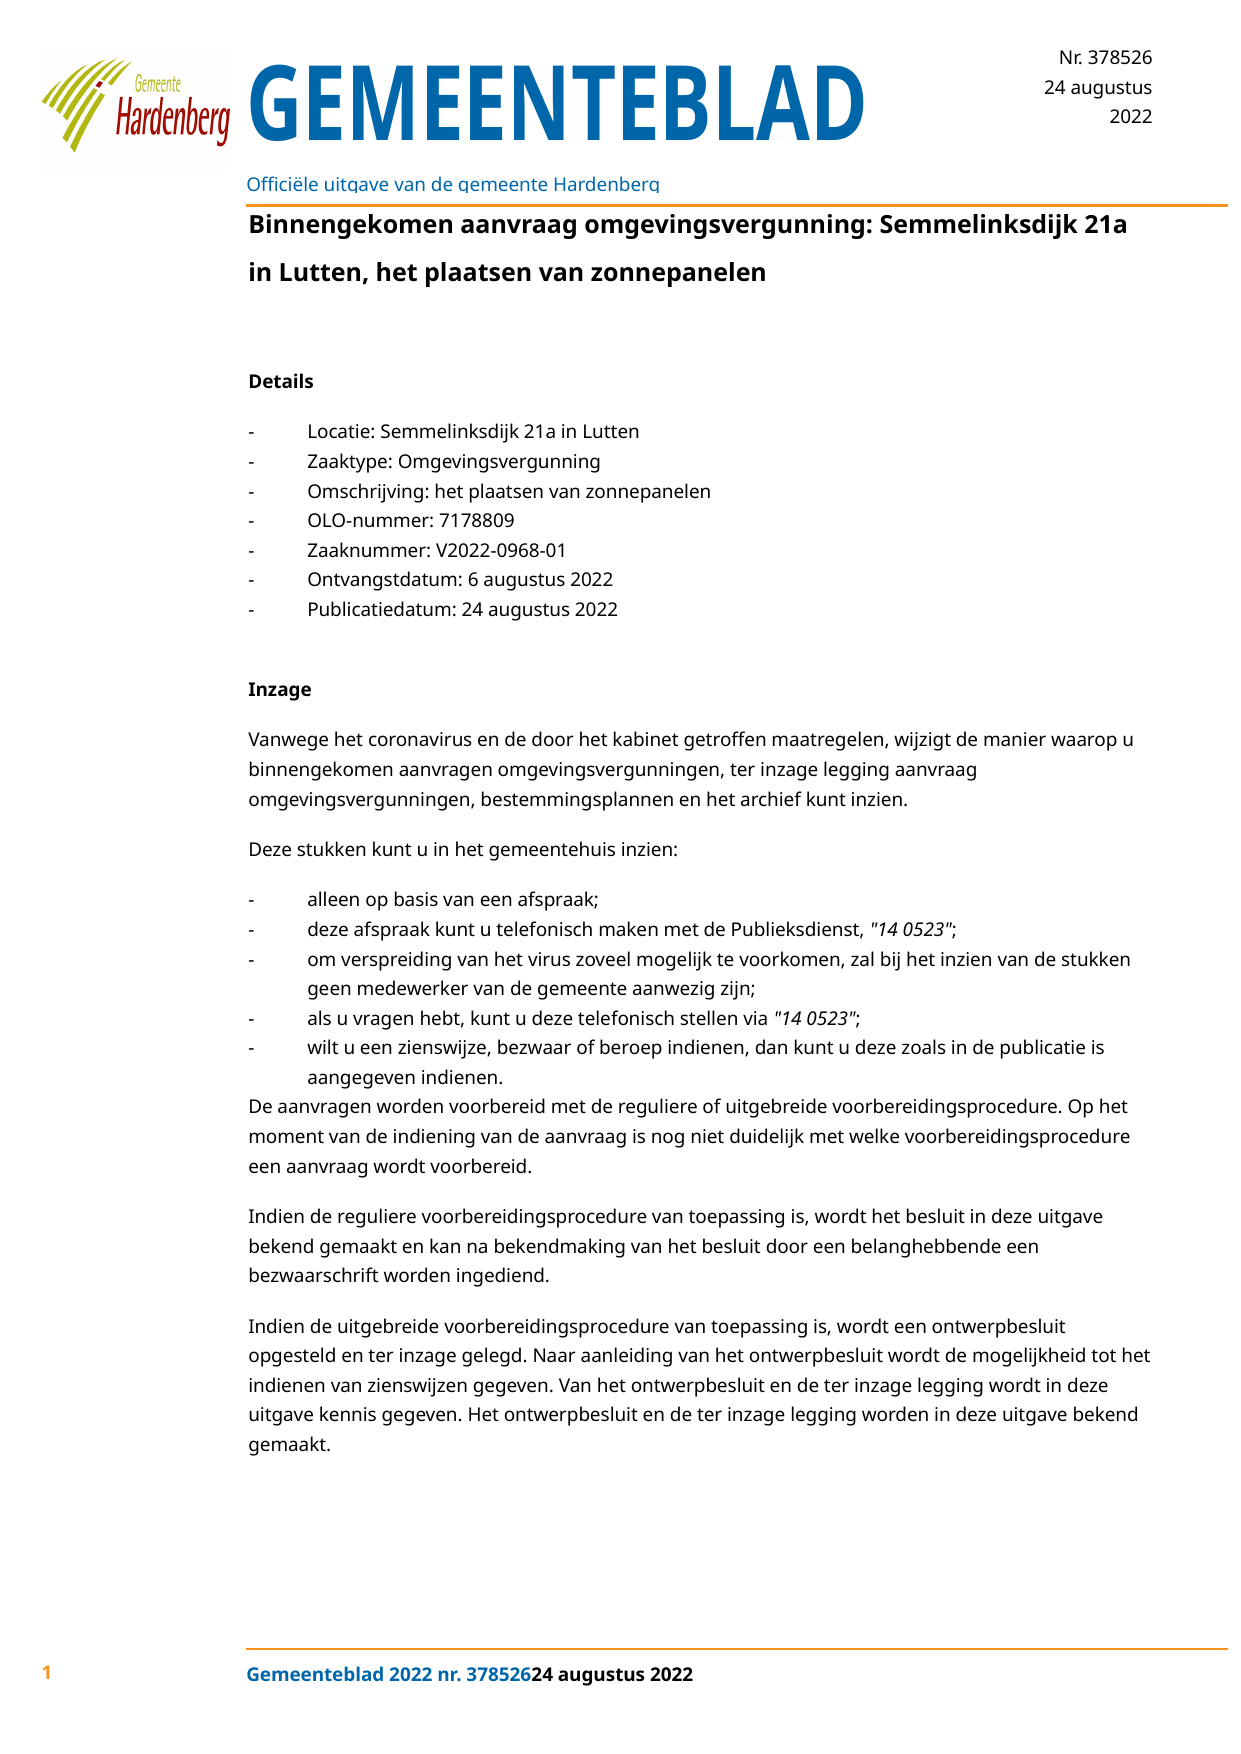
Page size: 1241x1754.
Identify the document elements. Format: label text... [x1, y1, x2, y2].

text Inzage [248, 676, 1152, 702]
list Locatie: Semmelinksdijk 21a in Lutten [248, 419, 1152, 444]
text Details [248, 368, 1152, 394]
text Deze stukken kunt u in het gemeentehuis inzien: [248, 836, 1152, 862]
picture [41, 47, 231, 172]
list Publicatiedatum: 24 augustus 2022 [248, 596, 1152, 622]
list deze afspraak kunt u telefonisch maken met de Publieksdienst, "14 0523"; [248, 916, 1152, 942]
list om verspreiding van het virus zoveel mogelijk te voorkomen, zal bij het inzien van de stukken geen medewerker van de gemeente aanwezig zijn; [248, 946, 1152, 1001]
list Omschrijving: het plaatsen van zonnepanelen [248, 478, 1152, 504]
list Zaaknummer: V2022-0968-01 [248, 537, 1152, 563]
text De aanvragen worden voorbereid met de reguliere of uitgebreide voorbereidingsprocedure. Op het moment van de indiening van de aanvraag is nog niet duidelijk met welke voorbereidingsprocedure een aanvraag wordt voorbereid. [248, 1094, 1152, 1179]
list Zaaktype: Omgevingsvergunning [248, 448, 1152, 474]
list OLO-nummer: 7178809 [248, 507, 1152, 533]
text Indien de reguliere voorbereidingsprocedure van toepassing is, wordt het besluit in deze uitgave bekend gemaakt en kan na bekendmaking van het besluit door een belanghebbende een bezwaarschrift worden ingediend. [248, 1203, 1152, 1288]
list alleen op basis van een afspraak; [248, 887, 1152, 912]
text Binnengekomen aanvraag omgevingsvergunning: Semmelinksdijk 21a in Lutten, het plaatsen van zonnepanelen [248, 207, 1152, 288]
list als u vragen hebt, kunt u deze telefonisch stellen via "14 0523"; [248, 1005, 1152, 1031]
text Vanwege het coronavirus en de door het kabinet getroffen maatregelen, wijzigt de manier waarop u binnengekomen aanvragen omgevingsvergunningen, ter inzage legging aanvraag omgevingsvergunningen, bestemmingsplannen en het archief kunt inzien. [248, 727, 1152, 812]
text Indien de uitgebreide voorbereidingsprocedure van toepassing is, wordt een ontwerpbesluit opgesteld en ter inzage gelegd. Naar aanleiding van het ontwerpbesluit wordt de mogelijkheid tot het indienen van zienswijzen gegeven. Van het ontwerpbesluit en de ter inzage legging wordt in deze uitgave kennis gegeven. Het ontwerpbesluit en de ter inzage legging worden in deze uitgave bekend gemaakt. [248, 1313, 1152, 1457]
list wilt u een zienswijze, bezwaar of beroep indienen, dan kunt u deze zoals in de publicatie is aangegeven indienen. [248, 1034, 1152, 1090]
list Ontvangstdatum: 6 augustus 2022 [248, 567, 1152, 592]
